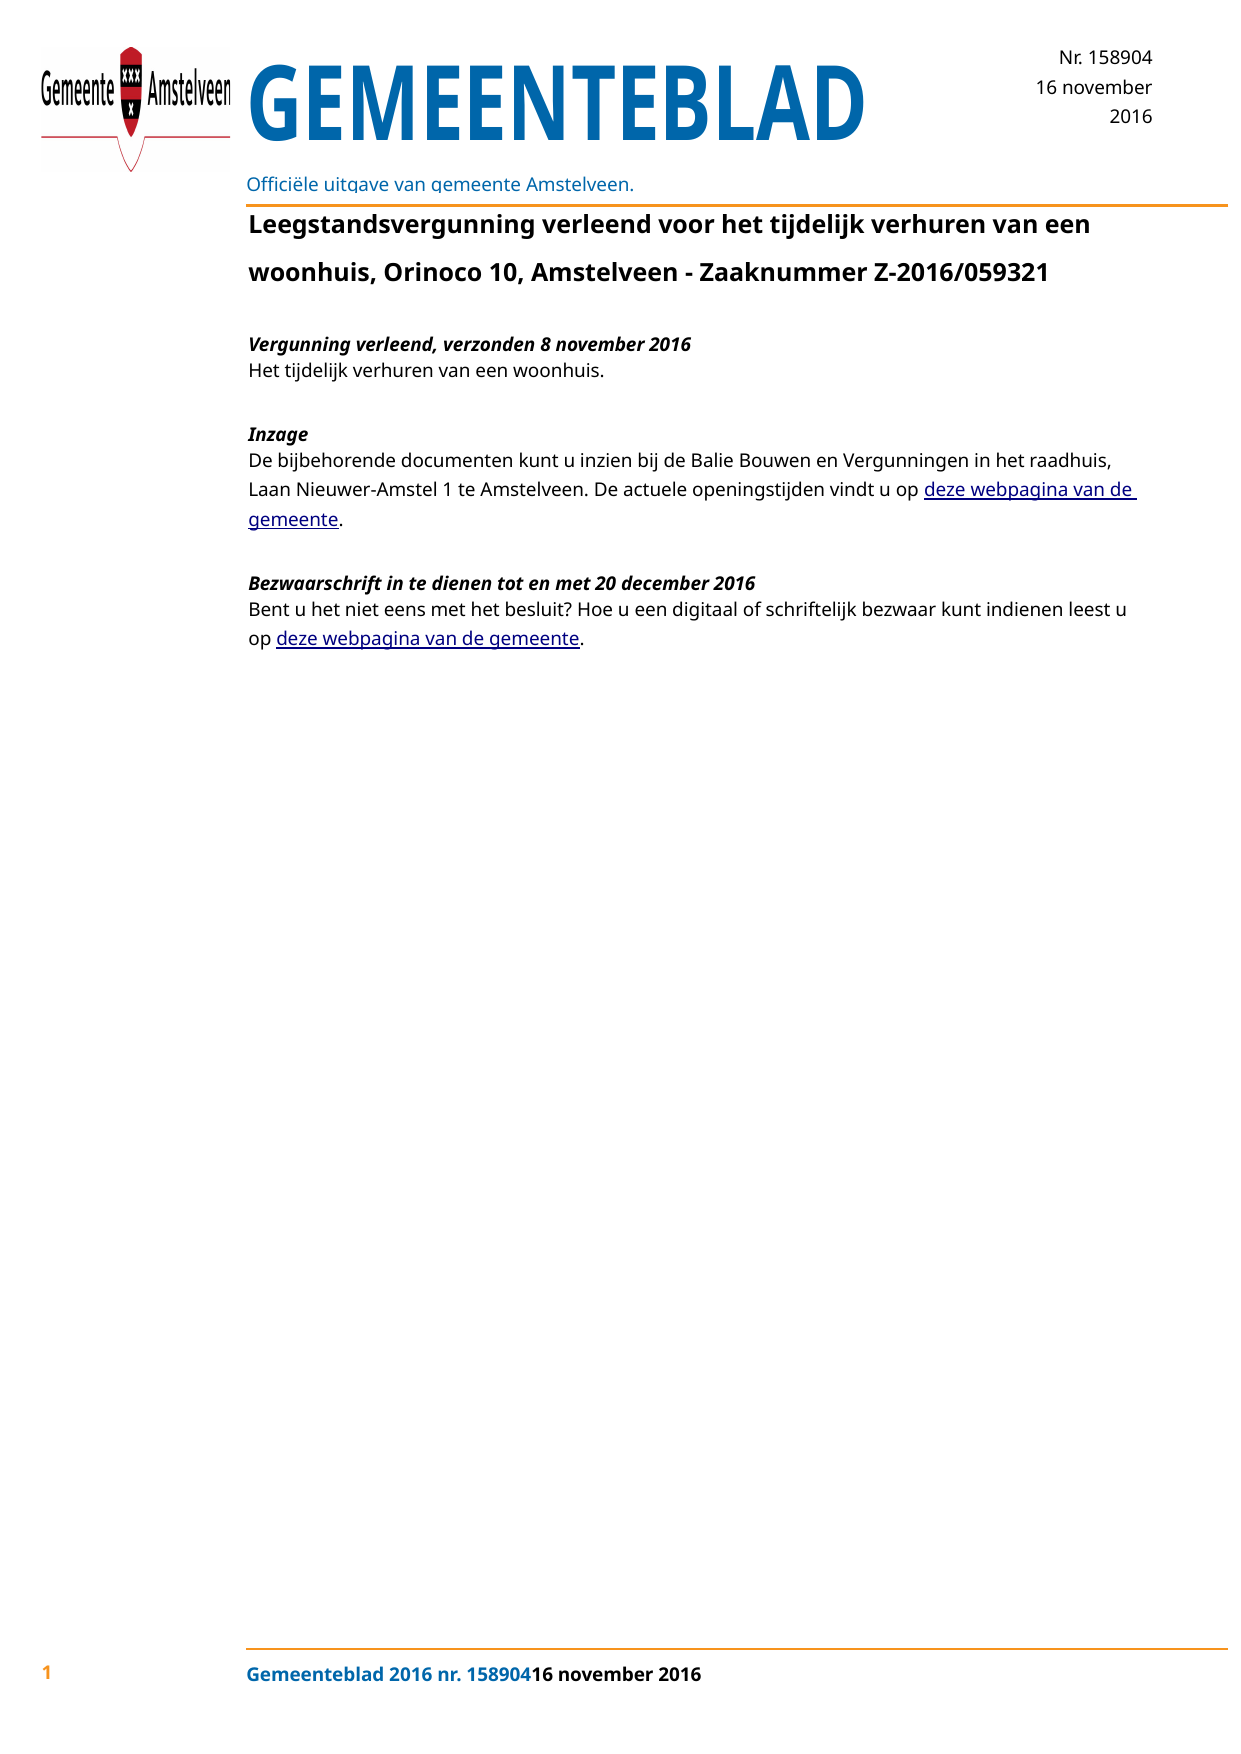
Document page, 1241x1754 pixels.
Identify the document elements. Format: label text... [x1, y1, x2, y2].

text Vergunning verleend, verzonden 8 november 2016 [248, 331, 1152, 357]
text Bezwaarschrift in te dienen tot en met 20 december 2016 [248, 570, 1152, 596]
text Leegstandsvergunning verleend voor het tijdelijk verhuren van een woonhuis, Orinoco 10, Amstelveen - Zaaknummer Z-2016/059321 [248, 207, 1152, 288]
text Inzage [248, 421, 1152, 447]
picture [41, 47, 231, 172]
text Bent u het niet eens met het besluit? Hoe u een digitaal of schriftelijk bezwaar kunt indienen leest u op deze webpagina van de gemeente. [248, 596, 1152, 651]
text Het tijdelijk verhuren van een woonhuis. [248, 357, 1152, 383]
text De bijbehorende documenten kunt u inzien bij de Balie Bouwen en Vergunningen in het raadhuis, Laan Nieuwer-Amstel 1 te Amstelveen. De actuele openingstijden vindt u op deze webpagina van de gemeente. [248, 447, 1152, 532]
